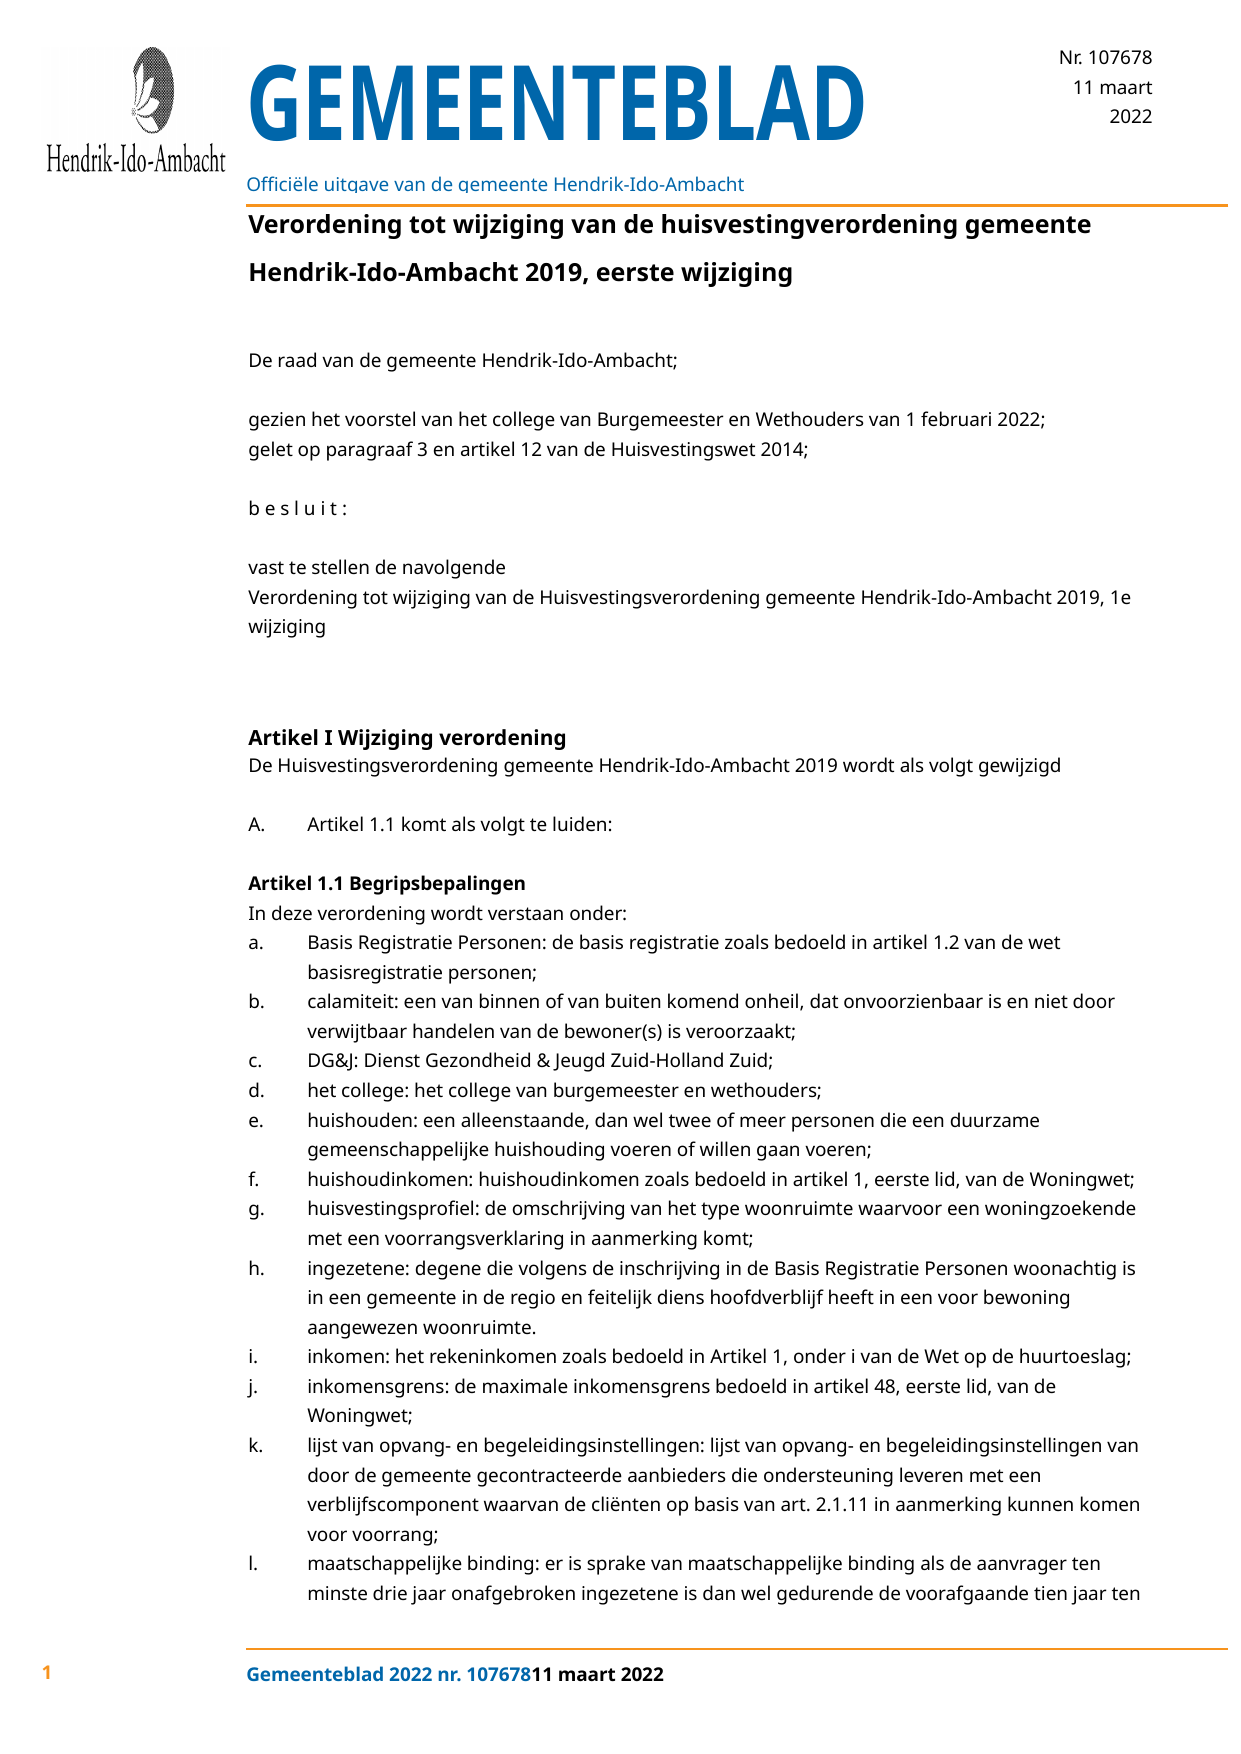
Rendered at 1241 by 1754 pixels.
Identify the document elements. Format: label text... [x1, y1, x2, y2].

list het college: het college van burgemeester en wethouders; [248, 1077, 1152, 1103]
text vast te stellen de navolgende [248, 554, 1152, 580]
text Verordening tot wijziging van de Huisvestingsverordening gemeente Hendrik-Ido-Ambacht 2019, 1e wijziging [248, 584, 1152, 639]
text gezien het voorstel van het college van Burgemeester en Wethouders van 1 februari 2022; [248, 407, 1152, 432]
list inkomen: het rekeninkomen zoals bedoeld in Artikel 1, onder i van de Wet op de huurtoeslag; [248, 1343, 1152, 1369]
text Artikel 1.1 Begripsbepalingen [248, 870, 1152, 896]
list huishouden: een alleenstaande, dan wel twee of meer personen die een duurzame gemeenschappelijke huishouding voeren of willen gaan voeren; [248, 1107, 1152, 1162]
text Artikel I Wijziging verordening [248, 723, 1152, 752]
list DG&J: Dienst Gezondheid & Jeugd Zuid-Holland Zuid; [248, 1048, 1152, 1073]
list calamiteit: een van binnen of van buiten komend onheil, dat onvoorzienbaar is en niet door verwijtbaar handelen van de bewoner(s) is veroorzaakt; [248, 988, 1152, 1044]
list Artikel 1.1 komt als volgt te luiden: [248, 811, 1152, 837]
list inkomensgrens: de maximale inkomensgrens bedoeld in artikel 48, eerste lid, van de Woningwet; [248, 1373, 1152, 1428]
list lijst van opvang- en begeleidingsinstellingen: lijst van opvang- en begeleidingsinstellingen van door de gemeente gecontracteerde aanbieders die ondersteuning leveren met een verblijfscomponent waarvan de cliënten op basis van art. 2.1.11 in aanmerking kunnen komen voor voorrang; [248, 1432, 1152, 1547]
text In deze verordening wordt verstaan onder: [248, 900, 1152, 925]
text Verordening tot wijziging van de huisvestingverordening gemeente Hendrik-Ido-Ambacht 2019, eerste wijziging [248, 207, 1152, 288]
list huishoudinkomen: huishoudinkomen zoals bedoeld in artikel 1, eerste lid, van de Woningwet; [248, 1166, 1152, 1192]
text De raad van de gemeente Hendrik-Ido-Ambacht; [248, 347, 1152, 373]
list huisvestingsprofiel: de omschrijving van het type woonruimte waarvoor een woningzoekende met een voorrangsverklaring in aanmerking komt; [248, 1196, 1152, 1251]
list ingezetene: degene die volgens de inschrijving in de Basis Registratie Personen woonachtig is in een gemeente in de regio en feitelijk diens hoofdverblijf heeft in een voor bewoning aangewezen woonruimte. [248, 1255, 1152, 1339]
list Basis Registratie Personen: de basis registratie zoals bedoeld in artikel 1.2 van de wet basisregistratie personen; [248, 929, 1152, 984]
picture [41, 47, 231, 172]
text gelet op paragraaf 3 en artikel 12 van de Huisvestingswet 2014; [248, 436, 1152, 462]
list maatschappelijke binding: er is sprake van maatschappelijke binding als de aanvrager ten minste drie jaar onafgebroken ingezetene is dan wel gedurende de voorafgaande tien jaar ten [248, 1551, 1152, 1606]
text De Huisvestingsverordening gemeente Hendrik-Ido-Ambacht 2019 wordt als volgt gewijzigd [248, 752, 1152, 777]
text b e s l u i t : [248, 495, 1152, 521]
